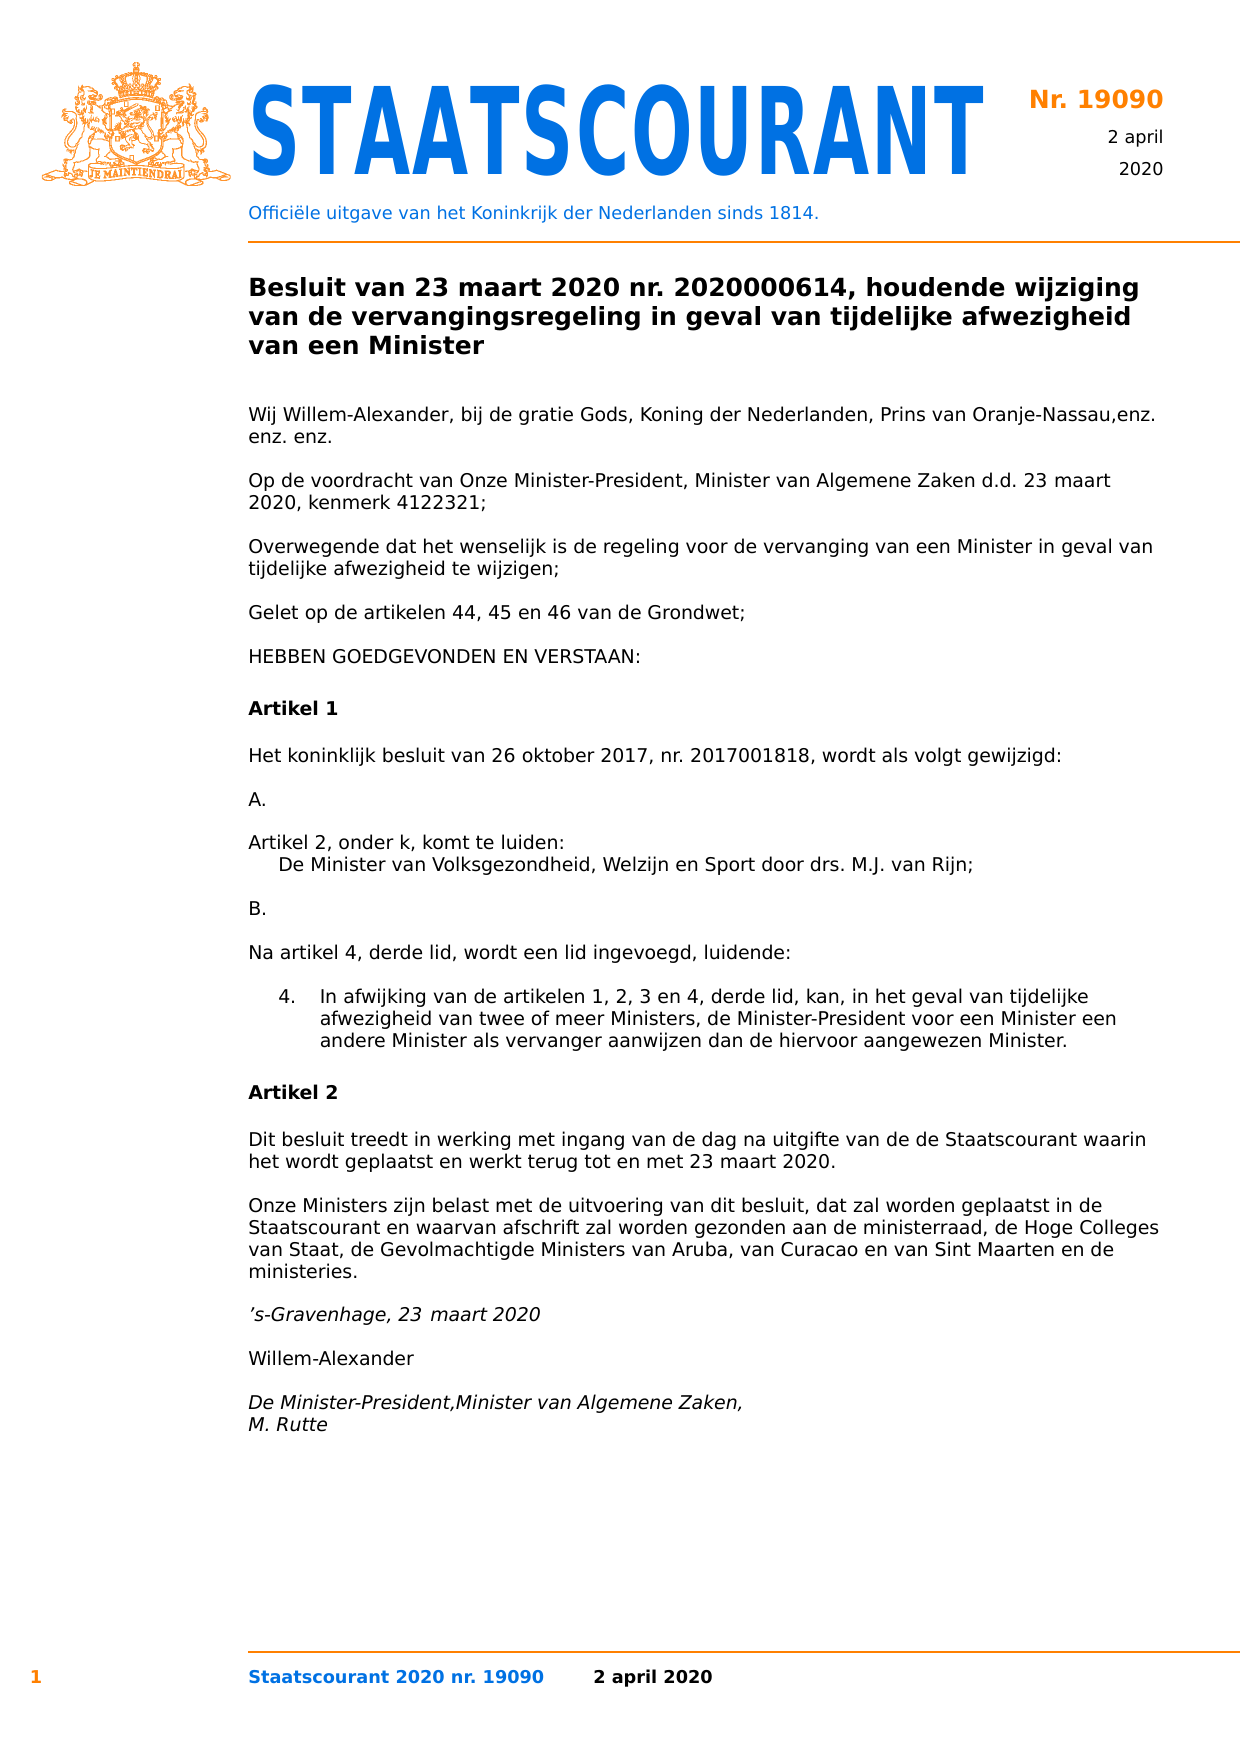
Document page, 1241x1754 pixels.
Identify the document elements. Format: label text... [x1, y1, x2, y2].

table_cell 2020 [998, 153, 1240, 203]
subtitle Artikel 2 [248, 1082, 1163, 1104]
text De Minister van Volksgezondheid, Welzijn en Sport door drs. M.J. van Rijn; [278, 854, 1163, 876]
text HEBBEN GOEDGEVONDEN EN VERSTAAN: [248, 646, 1163, 668]
text De Minister-President,Minister van Algemene Zaken, M. Rutte [248, 1392, 1163, 1436]
text Overwegende dat het wenselijk is de regeling voor de vervanging van een Minister in geval van tijdelijke afwezigheid te wijzigen; [248, 536, 1163, 580]
text Na artikel 4, derde lid, wordt een lid ingevoegd, luidende: [248, 942, 1163, 964]
subtitle Besluit van 23 maart 2020 nr. 2020000614, houdende wijziging van de vervangingsregeling in geval van tijdelijke afwezigheid van een Minister [248, 273, 1163, 361]
text Dit besluit treedt in werking met ingang van de dag na uitgifte van de de Staatscourant waarin het wordt geplaatst en werkt terug tot en met 23 maart 2020. [248, 1129, 1163, 1173]
table_cell Officiële uitgave van het Koninkrijk der Nederlanden sinds 1814. [248, 203, 1240, 241]
subtitle Artikel 1 [248, 698, 1163, 719]
text Op de voordracht van Onze Minister-President, Minister van Algemene Zaken d.d. 23 maart 2020, kenmerk 4122321; [248, 470, 1163, 514]
text ’s-Gravenhage, 23 maart 2020 [248, 1304, 1163, 1326]
table_header [25, 62, 248, 241]
text Gelet op de artikelen 44, 45 en 46 van de Grondwet; [248, 602, 1163, 624]
text 4. In afwijking van de artikelen 1, 2, 3 en 4, derde lid, kan, in het geval van tijdelijke afwezigheid van twee of meer Ministers, de Minister-President voor een Minister een andere Minister als vervanger aanwijzen dan de hiervoor aangewezen Minister. [278, 986, 1163, 1052]
text A. [248, 788, 1163, 810]
text Willem-Alexander [248, 1348, 1163, 1370]
table_header Nr. 19090 [998, 62, 1240, 121]
text B. [248, 898, 1163, 920]
text Onze Ministers zijn belast met de uitvoering van dit besluit, dat zal worden geplaatst in de Staatscourant en waarvan afschrift zal worden gezonden aan de ministerraad, de Hoge Colleges van Staat, de Gevolmachtigde Ministers van Aruba, van Curacao en van Sint Maarten en de ministeries. [248, 1194, 1163, 1282]
text Wij Willem-Alexander, bij de gratie Gods, Koning der Nederlanden, Prins van Oranje-Nassau,enz. enz. enz. [248, 404, 1163, 448]
text Het koninklijk besluit van 26 oktober 2017, nr. 2017001818, wordt als volgt gewijzigd: [248, 744, 1163, 767]
table_header STAATSCOURANT [248, 62, 998, 203]
picture [41, 62, 231, 186]
text Artikel 2, onder k, komt te luiden: [248, 832, 1163, 854]
table_cell 2 april [998, 121, 1240, 153]
